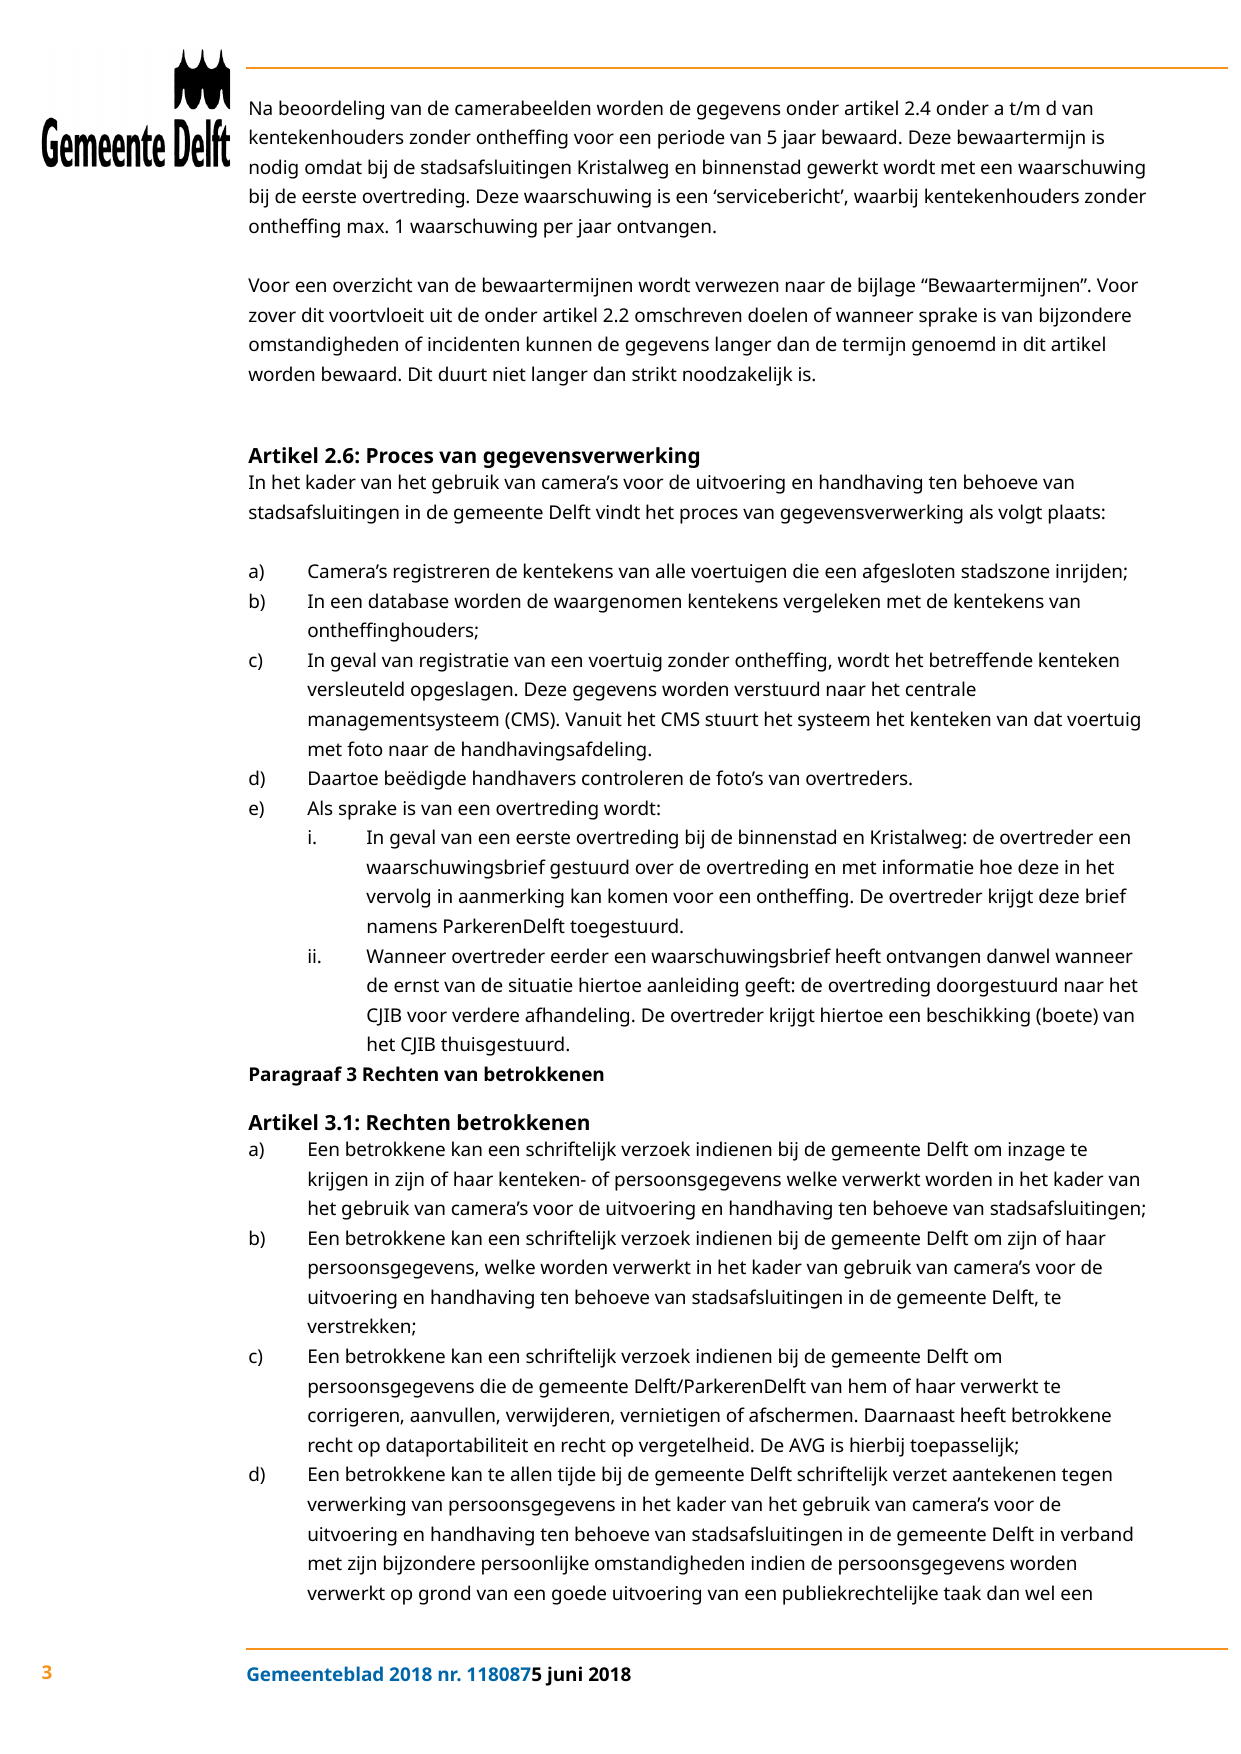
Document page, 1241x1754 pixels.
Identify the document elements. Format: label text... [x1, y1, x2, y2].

text Paragraaf 3 Rechten van betrokkenen [248, 1061, 1152, 1087]
list Een betrokkene kan een schriftelijk verzoek indienen bij de gemeente Delft om persoonsgegevens die de gemeente Delft/ParkerenDelft van hem of haar verwerkt te corrigeren, aanvullen, verwijderen, vernietigen of afschermen. Daarnaast heeft betrokkene recht op dataportabiliteit en recht op vergetelheid. De AVG is hierbij toepasselijk; [248, 1343, 1152, 1458]
list In geval van een eerste overtreding bij de binnenstad en Kristalweg: de overtreder een waarschuwingsbrief gestuurd over de overtreding en met informatie hoe deze in het vervolg in aanmerking kan komen voor een ontheffing. De overtreder krijgt deze brief namens ParkerenDelft toegestuurd. [307, 824, 1152, 939]
list Camera’s registreren de kentekens van alle voertuigen die een afgesloten stadszone inrijden; [248, 558, 1152, 584]
list In een database worden de waargenomen kentekens vergeleken met de kentekens van ontheffinghouders; [248, 588, 1152, 643]
text Na beoordeling van de camerabeelden worden de gegevens onder artikel 2.4 onder a t/m d van kentekenhouders zonder ontheffing voor een periode van 5 jaar bewaard. Deze bewaartermijn is nodig omdat bij de stadsafsluitingen Kristalweg en binnenstad gewerkt wordt met een waarschuwing bij de eerste overtreding. Deze waarschuwing is een ‘servicebericht’, waarbij kentekenhouders zonder ontheffing max. 1 waarschuwing per jaar ontvangen. [248, 95, 1152, 239]
text In het kader van het gebruik van camera’s voor de uitvoering en handhaving ten behoeve van stadsafsluitingen in de gemeente Delft vindt het proces van gegevensverwerking als volgt plaats: [248, 469, 1152, 525]
list Daartoe beëdigde handhavers controleren de foto’s van overtreders. [248, 765, 1152, 791]
list Als sprake is van een overtreding wordt: [248, 795, 1152, 821]
list Wanneer overtreder eerder een waarschuwingsbrief heeft ontvangen danwel wanneer de ernst van de situatie hiertoe aanleiding geeft: de overtreding doorgestuurd naar het CJIB voor verdere afhandeling. De overtreder krijgt hiertoe een beschikking (boete) van het CJIB thuisgestuurd. [307, 943, 1152, 1057]
list In geval van registratie van een voertuig zonder ontheffing, wordt het betreffende kenteken versleuteld opgeslagen. Deze gegevens worden verstuurd naar het centrale managementsysteem (CMS). Vanuit het CMS stuurt het systeem het kenteken van dat voertuig met foto naar de handhavingsafdeling. [248, 647, 1152, 761]
text Artikel 2.6: Proces van gegevensverwerking [248, 441, 1152, 469]
picture [41, 47, 231, 172]
list Een betrokkene kan te allen tijde bij de gemeente Delft schriftelijk verzet aantekenen tegen verwerking van persoonsgegevens in het kader van het gebruik van camera’s voor de uitvoering en handhaving ten behoeve van stadsafsluitingen in de gemeente Delft in verband met zijn bijzondere persoonlijke omstandigheden indien de persoonsgegevens worden verwerkt op grond van een goede uitvoering van een publiekrechtelijke taak dan wel een [248, 1462, 1152, 1606]
text Voor een overzicht van de bewaartermijnen wordt verwezen naar de bijlage “Bewaartermijnen”. Voor zover dit voortvloeit uit de onder artikel 2.2 omschreven doelen of wanneer sprake is van bijzondere omstandigheden of incidenten kunnen de gegevens langer dan de termijn genoemd in dit artikel worden bewaard. Dit duurt niet langer dan strikt noodzakelijk is. [248, 272, 1152, 387]
text Artikel 3.1: Rechten betrokkenen [248, 1108, 1152, 1136]
list Een betrokkene kan een schriftelijk verzoek indienen bij de gemeente Delft om zijn of haar persoonsgegevens, welke worden verwerkt in het kader van gebruik van camera’s voor de uitvoering en handhaving ten behoeve van stadsafsluitingen in de gemeente Delft, te verstrekken; [248, 1225, 1152, 1339]
list Een betrokkene kan een schriftelijk verzoek indienen bij de gemeente Delft om inzage te krijgen in zijn of haar kenteken- of persoonsgegevens welke verwerkt worden in het kader van het gebruik van camera’s voor de uitvoering en handhaving ten behoeve van stadsafsluitingen; [248, 1136, 1152, 1221]
